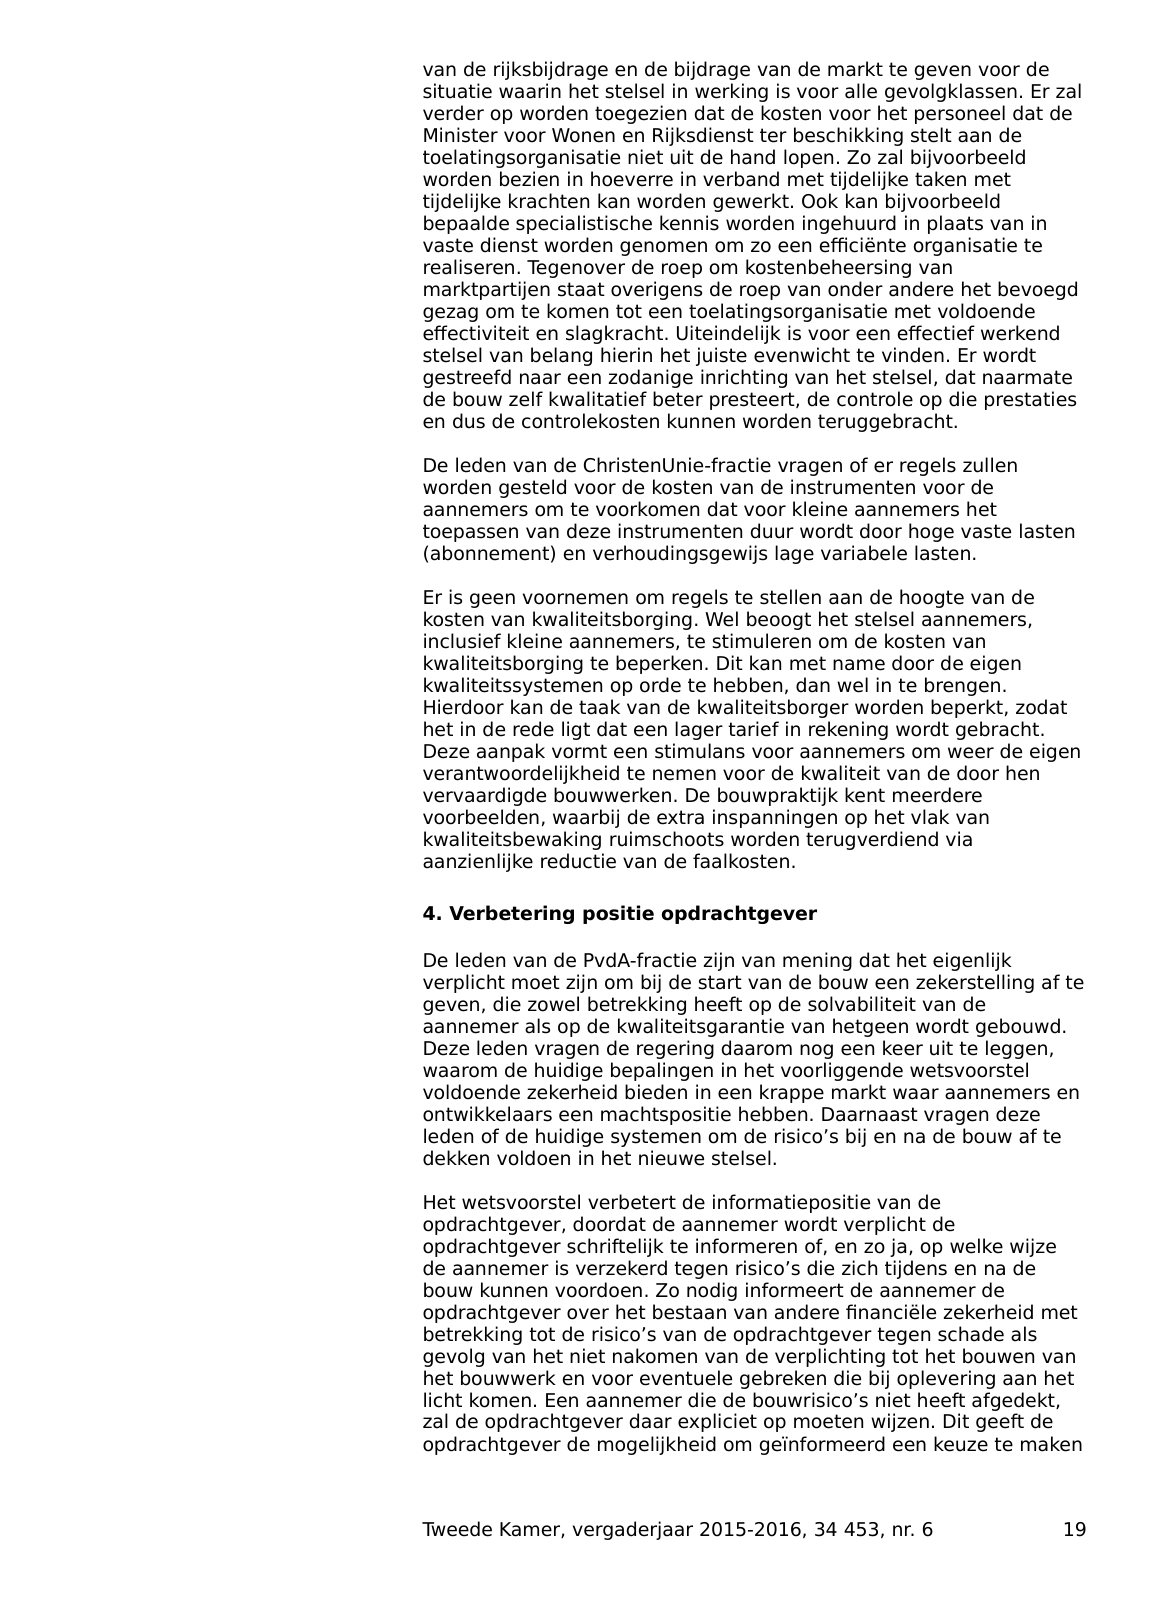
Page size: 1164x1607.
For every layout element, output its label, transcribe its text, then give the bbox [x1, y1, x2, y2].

text Het wetsvoorstel verbetert de informatiepositie van de opdrachtgever, doordat de aannemer wordt verplicht de opdrachtgever schriftelijk te informeren of, en zo ja, op welke wijze de aannemer is verzekerd tegen risico’s die zich tijdens en na de bouw kunnen voordoen. Zo nodig informeert de aannemer de opdrachtgever over het bestaan van andere financiële zekerheid met betrekking tot de risico’s van de opdrachtgever tegen schade als gevolg van het niet nakomen van de verplichting tot het bouwen van het bouwwerk en voor eventuele gebreken die bij oplevering aan het licht komen. Een aannemer die de bouwrisico’s niet heeft afgedekt, zal de opdrachtgever daar expliciet op moeten wijzen. Dit geeft de opdrachtgever de mogelijkheid om geïnformeerd een keuze te maken [422, 1192, 1087, 1455]
text van de rijksbijdrage en de bijdrage van de markt te geven voor de situatie waarin het stelsel in werking is voor alle gevolgklassen. Er zal verder op worden toegezien dat de kosten voor het personeel dat de Minister voor Wonen en Rijksdienst ter beschikking stelt aan de toelatingsorganisatie niet uit de hand lopen. Zo zal bijvoorbeeld worden bezien in hoeverre in verband met tijdelijke taken met tijdelijke krachten kan worden gewerkt. Ook kan bijvoorbeeld bepaalde specialistische kennis worden ingehuurd in plaats van in vaste dienst worden genomen om zo een efficiënte organisatie te realiseren. Tegenover de roep om kostenbeheersing van marktpartijen staat overigens de roep van onder andere het bevoegd gezag om te komen tot een toelatingsorganisatie met voldoende effectiviteit en slagkracht. Uiteindelijk is voor een effectief werkend stelsel van belang hierin het juiste evenwicht te vinden. Er wordt gestreefd naar een zodanige inrichting van het stelsel, dat naarmate de bouw zelf kwalitatief beter presteert, de controle op die prestaties en dus de controlekosten kunnen worden teruggebracht. [422, 59, 1087, 433]
text De leden van de ChristenUnie-fractie vragen of er regels zullen worden gesteld voor de kosten van de instrumenten voor de aannemers om te voorkomen dat voor kleine aannemers het toepassen van deze instrumenten duur wordt door hoge vaste lasten (abonnement) en verhoudingsgewijs lage variabele lasten. [422, 455, 1087, 565]
subtitle 4. Verbetering positie opdrachtgever [422, 903, 1087, 925]
text De leden van de PvdA-fractie zijn van mening dat het eigenlijk verplicht moet zijn om bij de start van de bouw een zekerstelling af te geven, die zowel betrekking heeft op de solvabiliteit van de aannemer als op de kwaliteitsgarantie van hetgeen wordt gebouwd. Deze leden vragen de regering daarom nog een keer uit te leggen, waarom de huidige bepalingen in het voorliggende wetsvoorstel voldoende zekerheid bieden in een krappe markt waar aannemers en ontwikkelaars een machtspositie hebben. Daarnaast vragen deze leden of de huidige systemen om de risico’s bij en na de bouw af te dekken voldoen in het nieuwe stelsel. [422, 950, 1087, 1169]
text Er is geen voornemen om regels te stellen aan de hoogte van de kosten van kwaliteitsborging. Wel beoogt het stelsel aannemers, inclusief kleine aannemers, te stimuleren om de kosten van kwaliteitsborging te beperken. Dit kan met name door de eigen kwaliteitssystemen op orde te hebben, dan wel in te brengen. Hierdoor kan de taak van de kwaliteitsborger worden beperkt, zodat het in de rede ligt dat een lager tarief in rekening wordt gebracht. Deze aanpak vormt een stimulans voor aannemers om weer de eigen verantwoordelijkheid te nemen voor de kwaliteit van de door hen vervaardigde bouwwerken. De bouwpraktijk kent meerdere voorbeelden, waarbij de extra inspanningen op het vlak van kwaliteitsbewaking ruimschoots worden terugverdiend via aanzienlijke reductie van de faalkosten. [422, 587, 1087, 873]
